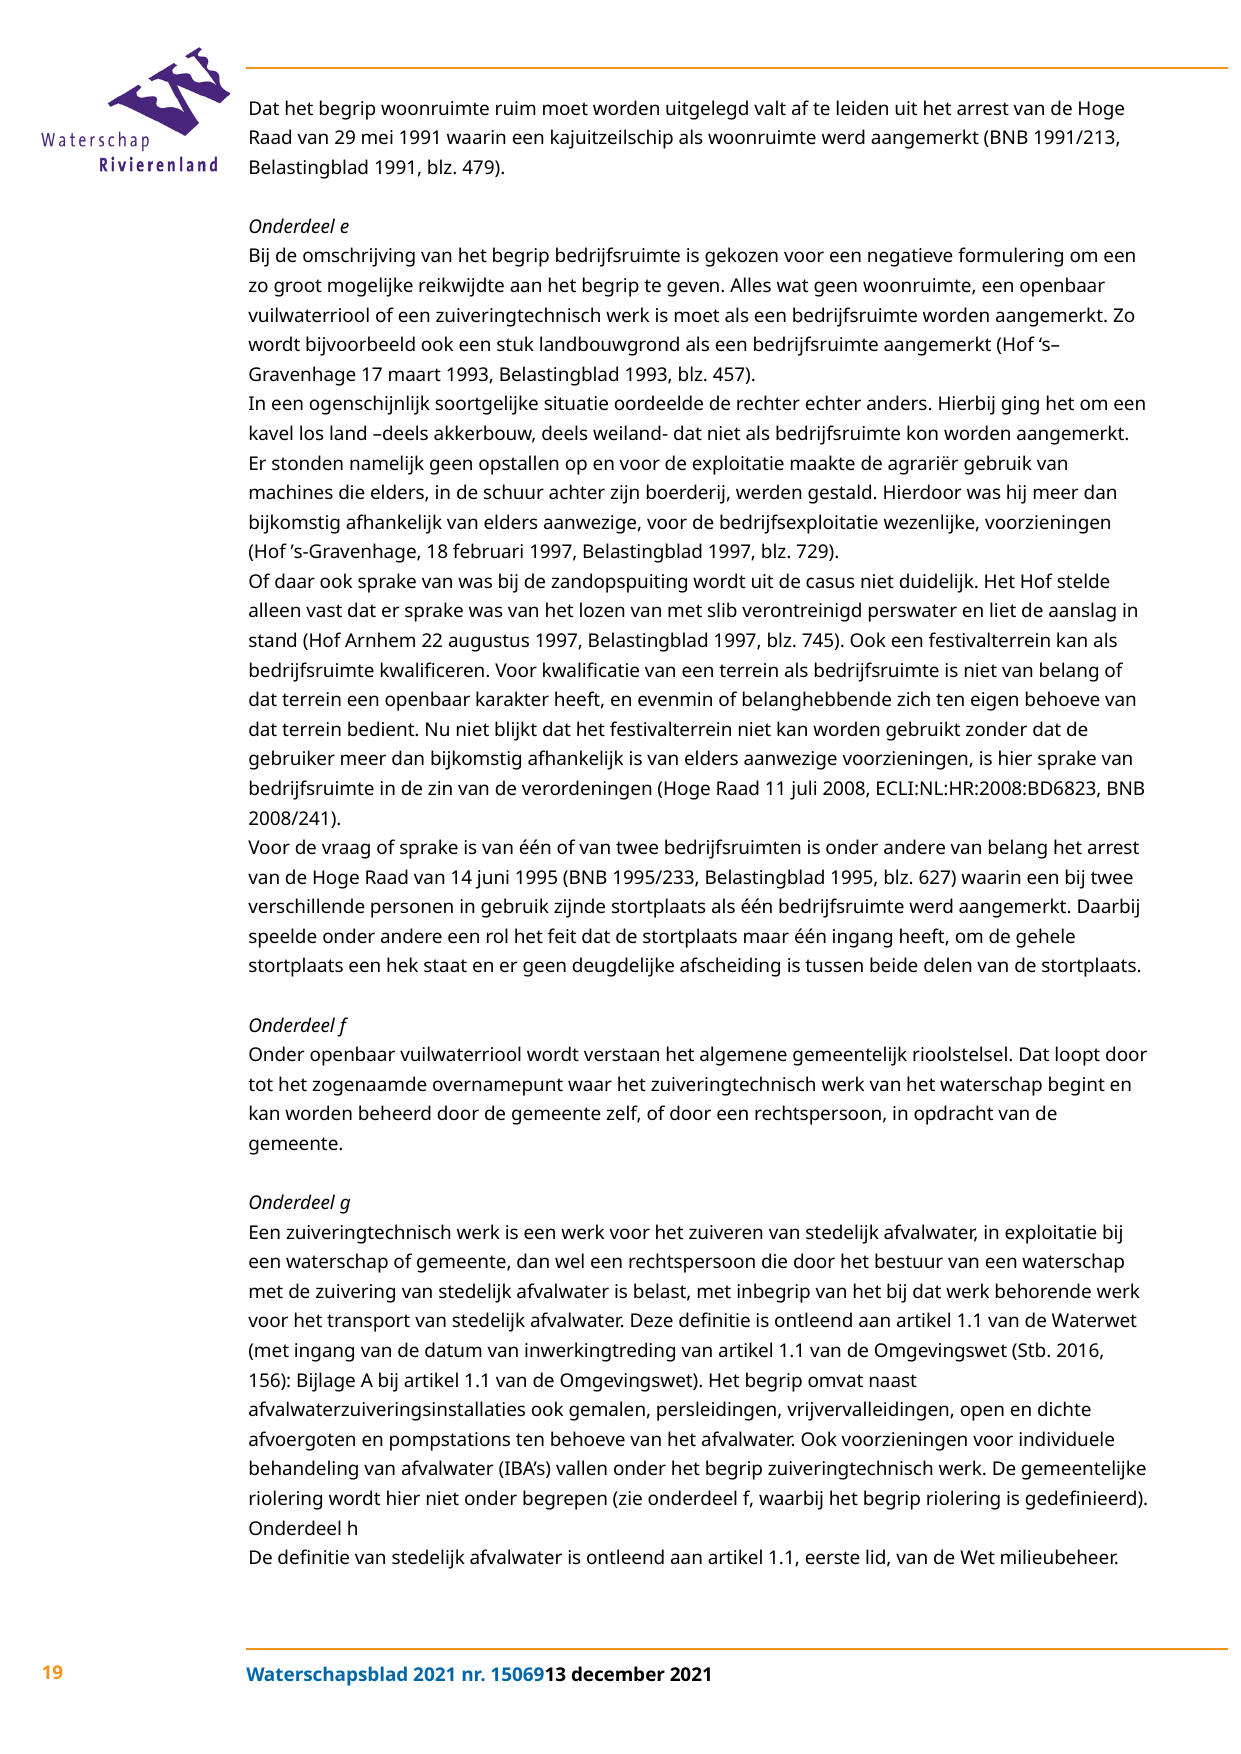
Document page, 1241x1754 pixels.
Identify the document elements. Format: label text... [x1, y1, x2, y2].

text Bij de omschrijving van het begrip bedrijfsruimte is gekozen voor een negatieve formulering om een zo groot mogelijke reikwijdte aan het begrip te geven. Alles wat geen woonruimte, een openbaar vuilwaterriool of een zuiveringtechnisch werk is moet als een bedrijfsruimte worden aangemerkt. Zo wordt bijvoorbeeld ook een stuk landbouwgrond als een bedrijfsruimte aangemerkt (Hof ‘s–Gravenhage 17 maart 1993, Belastingblad 1993, blz. 457). [248, 243, 1152, 387]
picture [41, 47, 231, 172]
text Onderdeel g [248, 1189, 1152, 1215]
text Dat het begrip woonruimte ruim moet worden uitgelegd valt af te leiden uit het arrest van de Hoge Raad van 29 mei 1991 waarin een kajuitzeilschip als woonruimte werd aangemerkt (BNB 1991/213, Belastingblad 1991, blz. 479). [248, 95, 1152, 180]
text In een ogenschijnlijk soortgelijke situatie oordeelde de rechter echter anders. Hierbij ging het om een kavel los land –deels akkerbouw, deels weiland- dat niet als bedrijfsruimte kon worden aangemerkt. Er stonden namelijk geen opstallen op en voor de exploitatie maakte de agrariër gebruik van machines die elders, in de schuur achter zijn boerderij, werden gestald. Hierdoor was hij meer dan bijkomstig afhankelijk van elders aanwezige, voor de bedrijfsexploitatie wezenlijke, voorzieningen (Hof ’s-Gravenhage, 18 februari 1997, Belastingblad 1997, blz. 729). [248, 391, 1152, 564]
text Een zuiveringtechnisch werk is een werk voor het zuiveren van stedelijk afvalwater, in exploitatie bij een waterschap of gemeente, dan wel een rechtspersoon die door het bestuur van een waterschap met de zuivering van stedelijk afvalwater is belast, met inbegrip van het bij dat werk behorende werk voor het transport van stedelijk afvalwater. Deze definitie is ontleend aan artikel 1.1 van de Waterwet (met ingang van de datum van inwerkingtreding van artikel 1.1 van de Omgevingswet (Stb. 2016, 156): Bijlage A bij artikel 1.1 van de Omgevingswet). Het begrip omvat naast afvalwaterzuiveringsinstallaties ook gemalen, persleidingen, vrijvervalleidingen, open en dichte afvoergoten en pompstations ten behoeve van het afvalwater. Ook voorzieningen voor individuele behandeling van afvalwater (IBA’s) vallen onder het begrip zuiveringtechnisch werk. De gemeentelijke riolering wordt hier niet onder begrepen (zie onderdeel f, waarbij het begrip riolering is gedefinieerd). [248, 1219, 1152, 1511]
text Onderdeel f [248, 1012, 1152, 1038]
text Voor de vraag of sprake is van één of van twee bedrijfsruimten is onder andere van belang het arrest van de Hoge Raad van 14 juni 1995 (BNB 1995/233, Belastingblad 1995, blz. 627) waarin een bij twee verschillende personen in gebruik zijnde stortplaats als één bedrijfsruimte werd aangemerkt. Daarbij speelde onder andere een rol het feit dat de stortplaats maar één ingang heeft, om de gehele stortplaats een hek staat en er geen deugdelijke afscheiding is tussen beide delen van de stortplaats. [248, 834, 1152, 978]
text De definitie van stedelijk afvalwater is ontleend aan artikel 1.1, eerste lid, van de Wet milieubeheer. [248, 1544, 1152, 1570]
text Onderdeel e [248, 213, 1152, 239]
text Onder openbaar vuilwaterriool wordt verstaan het algemene gemeentelijk rioolstelsel. Dat loopt door tot het zogenaamde overnamepunt waar het zuiveringtechnisch werk van het waterschap begint en kan worden beheerd door de gemeente zelf, of door een rechtspersoon, in opdracht van de gemeente. [248, 1041, 1152, 1156]
text Of daar ook sprake van was bij de zandopspuiting wordt uit de casus niet duidelijk. Het Hof stelde alleen vast dat er sprake was van het lozen van met slib verontreinigd perswater en liet de aanslag in stand (Hof Arnhem 22 augustus 1997, Belastingblad 1997, blz. 745). Ook een festivalterrein kan als bedrijfsruimte kwalificeren. Voor kwalificatie van een terrein als bedrijfsruimte is niet van belang of dat terrein een openbaar karakter heeft, en evenmin of belanghebbende zich ten eigen behoeve van dat terrein bedient. Nu niet blijkt dat het festivalterrein niet kan worden gebruikt zonder dat de gebruiker meer dan bijkomstig afhankelijk is van elders aanwezige voorzieningen, is hier sprake van bedrijfsruimte in de zin van de verordeningen (Hoge Raad 11 juli 2008, ECLI:NL:HR:2008:BD6823, BNB 2008/241). [248, 568, 1152, 831]
text Onderdeel h [248, 1515, 1152, 1541]
